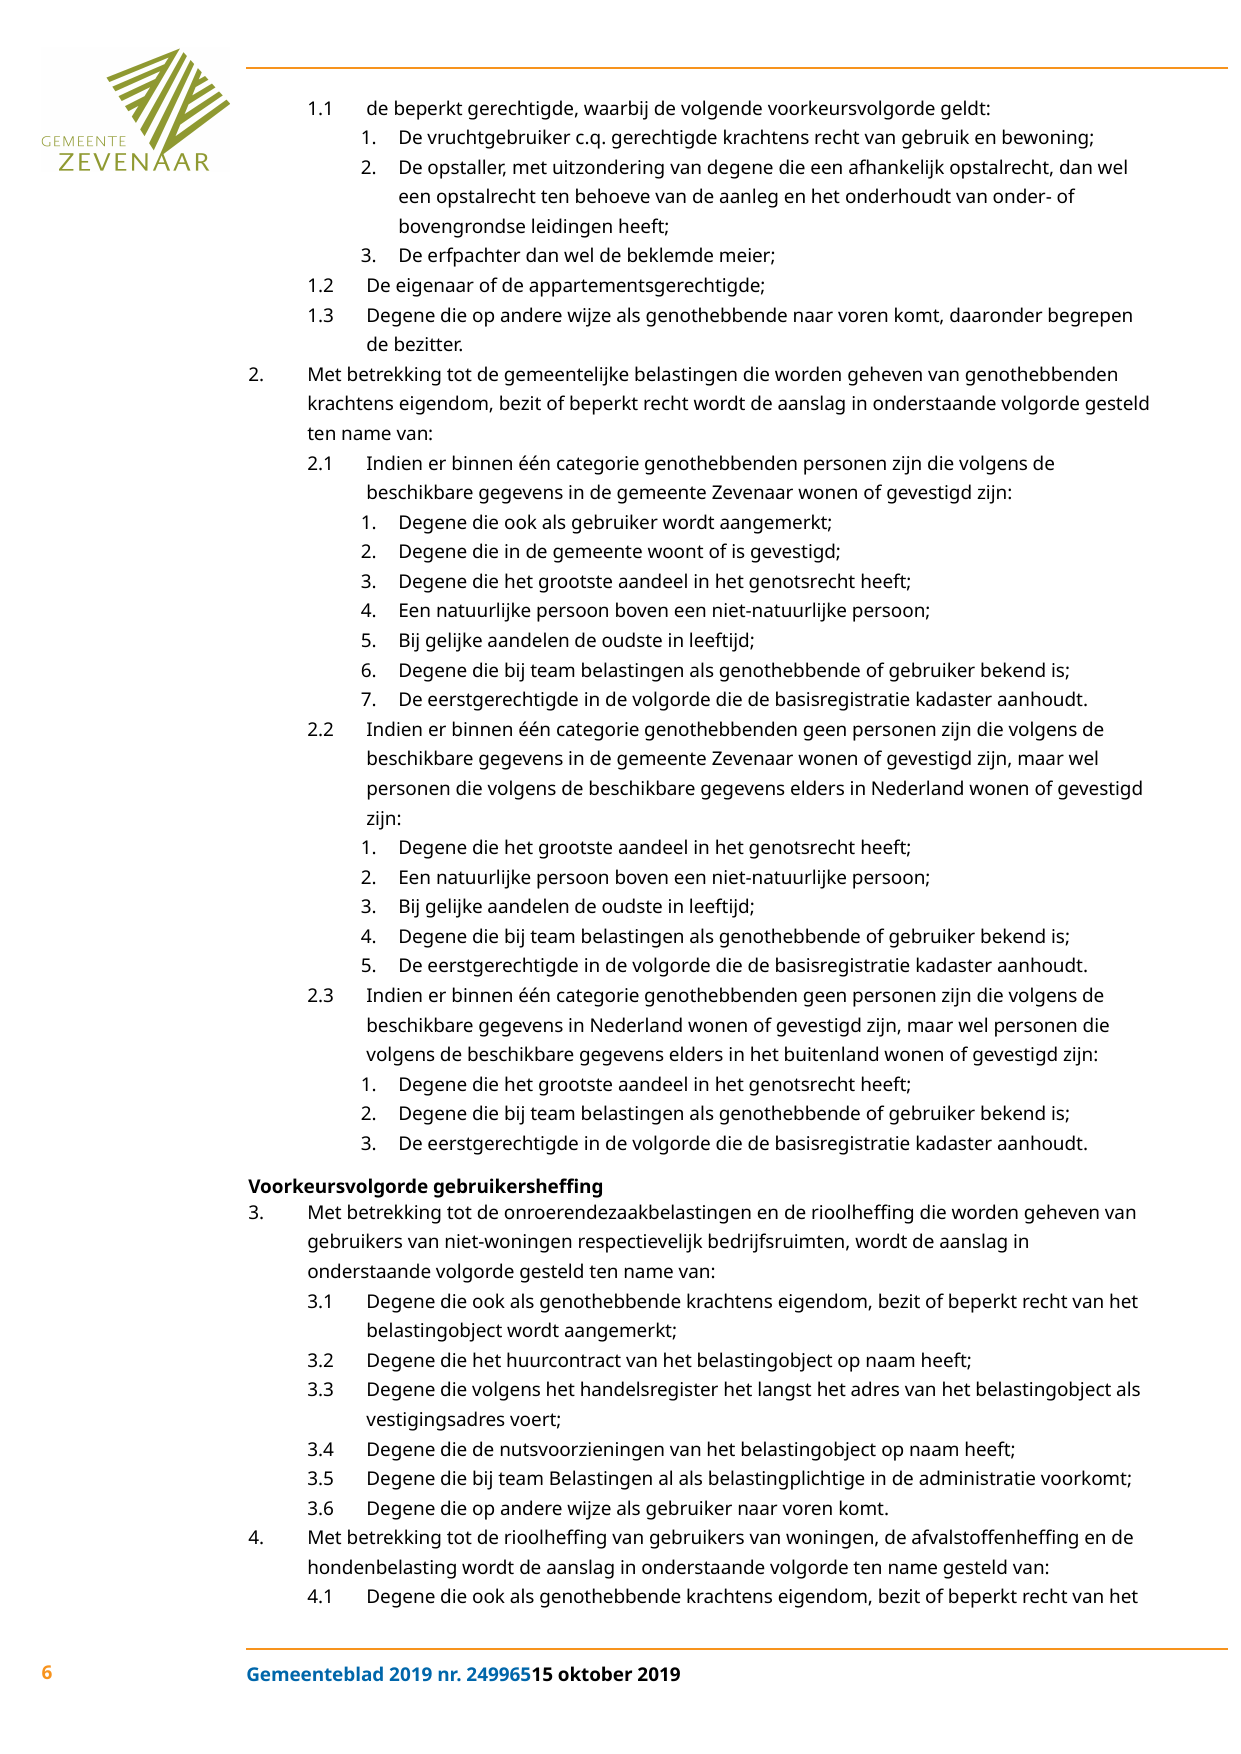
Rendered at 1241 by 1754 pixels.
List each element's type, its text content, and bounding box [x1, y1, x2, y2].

list De eerstgerechtigde in de volgorde die de basisregistratie kadaster aanhoudt. [361, 1130, 1152, 1156]
list Degene die volgens het handelsregister het langst het adres van het belastingobject als vestigingsadres voert; [307, 1377, 1152, 1432]
list Met betrekking tot de rioolheffing van gebruikers van woningen, de afvalstoffenheffing en de hondenbelasting wordt de aanslag in onderstaande volgorde ten name gesteld van: [248, 1524, 1152, 1580]
list De eerstgerechtigde in de volgorde die de basisregistratie kadaster aanhoudt. [361, 953, 1152, 978]
list Degene die ook als genothebbende krachtens eigendom, bezit of beperkt recht van het [307, 1584, 1152, 1609]
list Degene die in de gemeente woont of is gevestigd; [361, 538, 1152, 564]
list Degene die de nutsvoorzieningen van het belastingobject op naam heeft; [307, 1436, 1152, 1461]
list Indien er binnen één categorie genothebbenden geen personen zijn die volgens de beschikbare gegevens in de gemeente Zevenaar wonen of gevestigd zijn, maar wel personen die volgens de beschikbare gegevens elders in Nederland wonen of gevestigd zijn: [307, 716, 1152, 831]
list Degene die het grootste aandeel in het genotsrecht heeft; [361, 568, 1152, 594]
list De eigenaar of de appartementsgerechtigde; [307, 272, 1152, 298]
list Met betrekking tot de gemeentelijke belastingen die worden geheven van genothebbenden krachtens eigendom, bezit of beperkt recht wordt de aanslag in onderstaande volgorde gesteld ten name van: [248, 361, 1152, 446]
list De vruchtgebruiker c.q. gerechtigde krachtens recht van gebruik en bewoning; [361, 124, 1152, 150]
list Degene die bij team Belastingen al als belastingplichtige in de administratie voorkomt; [307, 1465, 1152, 1491]
list Met betrekking tot de onroerendezaakbelastingen en de rioolheffing die worden geheven van gebruikers van niet-woningen respectievelijk bedrijfsruimten, wordt de aanslag in onderstaande volgorde gesteld ten name van: [248, 1199, 1152, 1284]
list De eerstgerechtigde in de volgorde die de basisregistratie kadaster aanhoudt. [361, 686, 1152, 712]
list Degene die het grootste aandeel in het genotsrecht heeft; [361, 834, 1152, 860]
list Degene die bij team belastingen als genothebbende of gebruiker bekend is; [361, 1101, 1152, 1126]
list Degene die bij team belastingen als genothebbende of gebruiker bekend is; [361, 923, 1152, 949]
list Degene die het huurcontract van het belastingobject op naam heeft; [307, 1347, 1152, 1373]
list De opstaller, met uitzondering van degene die een afhankelijk opstalrecht, dan wel een opstalrecht ten behoeve van de aanleg en het onderhoudt van onder- of bovengrondse leidingen heeft; [361, 154, 1152, 239]
list Indien er binnen één categorie genothebbenden geen personen zijn die volgens de beschikbare gegevens in Nederland wonen of gevestigd zijn, maar wel personen die volgens de beschikbare gegevens elders in het buitenland wonen of gevestigd zijn: [307, 982, 1152, 1067]
list Degene die het grootste aandeel in het genotsrecht heeft; [361, 1071, 1152, 1097]
text Voorkeursvolgorde gebruikersheffing [248, 1173, 1152, 1199]
list Een natuurlijke persoon boven een niet-natuurlijke persoon; [361, 864, 1152, 890]
list Degene die ook als genothebbende krachtens eigendom, bezit of beperkt recht van het belastingobject wordt aangemerkt; [307, 1288, 1152, 1343]
list Degene die op andere wijze als genothebbende naar voren komt, daaronder begrepen de bezitter. [307, 302, 1152, 357]
list Degene die op andere wijze als gebruiker naar voren komt. [307, 1495, 1152, 1521]
list Indien er binnen één categorie genothebbenden personen zijn die volgens de beschikbare gegevens in de gemeente Zevenaar wonen of gevestigd zijn: [307, 450, 1152, 505]
list Bij gelijke aandelen de oudste in leeftijd; [361, 893, 1152, 919]
list Een natuurlijke persoon boven een niet-natuurlijke persoon; [361, 598, 1152, 623]
list Bij gelijke aandelen de oudste in leeftijd; [361, 627, 1152, 653]
list Degene die bij team belastingen als genothebbende of gebruiker bekend is; [361, 657, 1152, 683]
list Degene die ook als gebruiker wordt aangemerkt; [361, 509, 1152, 535]
picture [41, 47, 231, 172]
list De erfpachter dan wel de beklemde meier; [361, 243, 1152, 268]
list de beperkt gerechtigde, waarbij de volgende voorkeursvolgorde geldt: [307, 95, 1152, 121]
